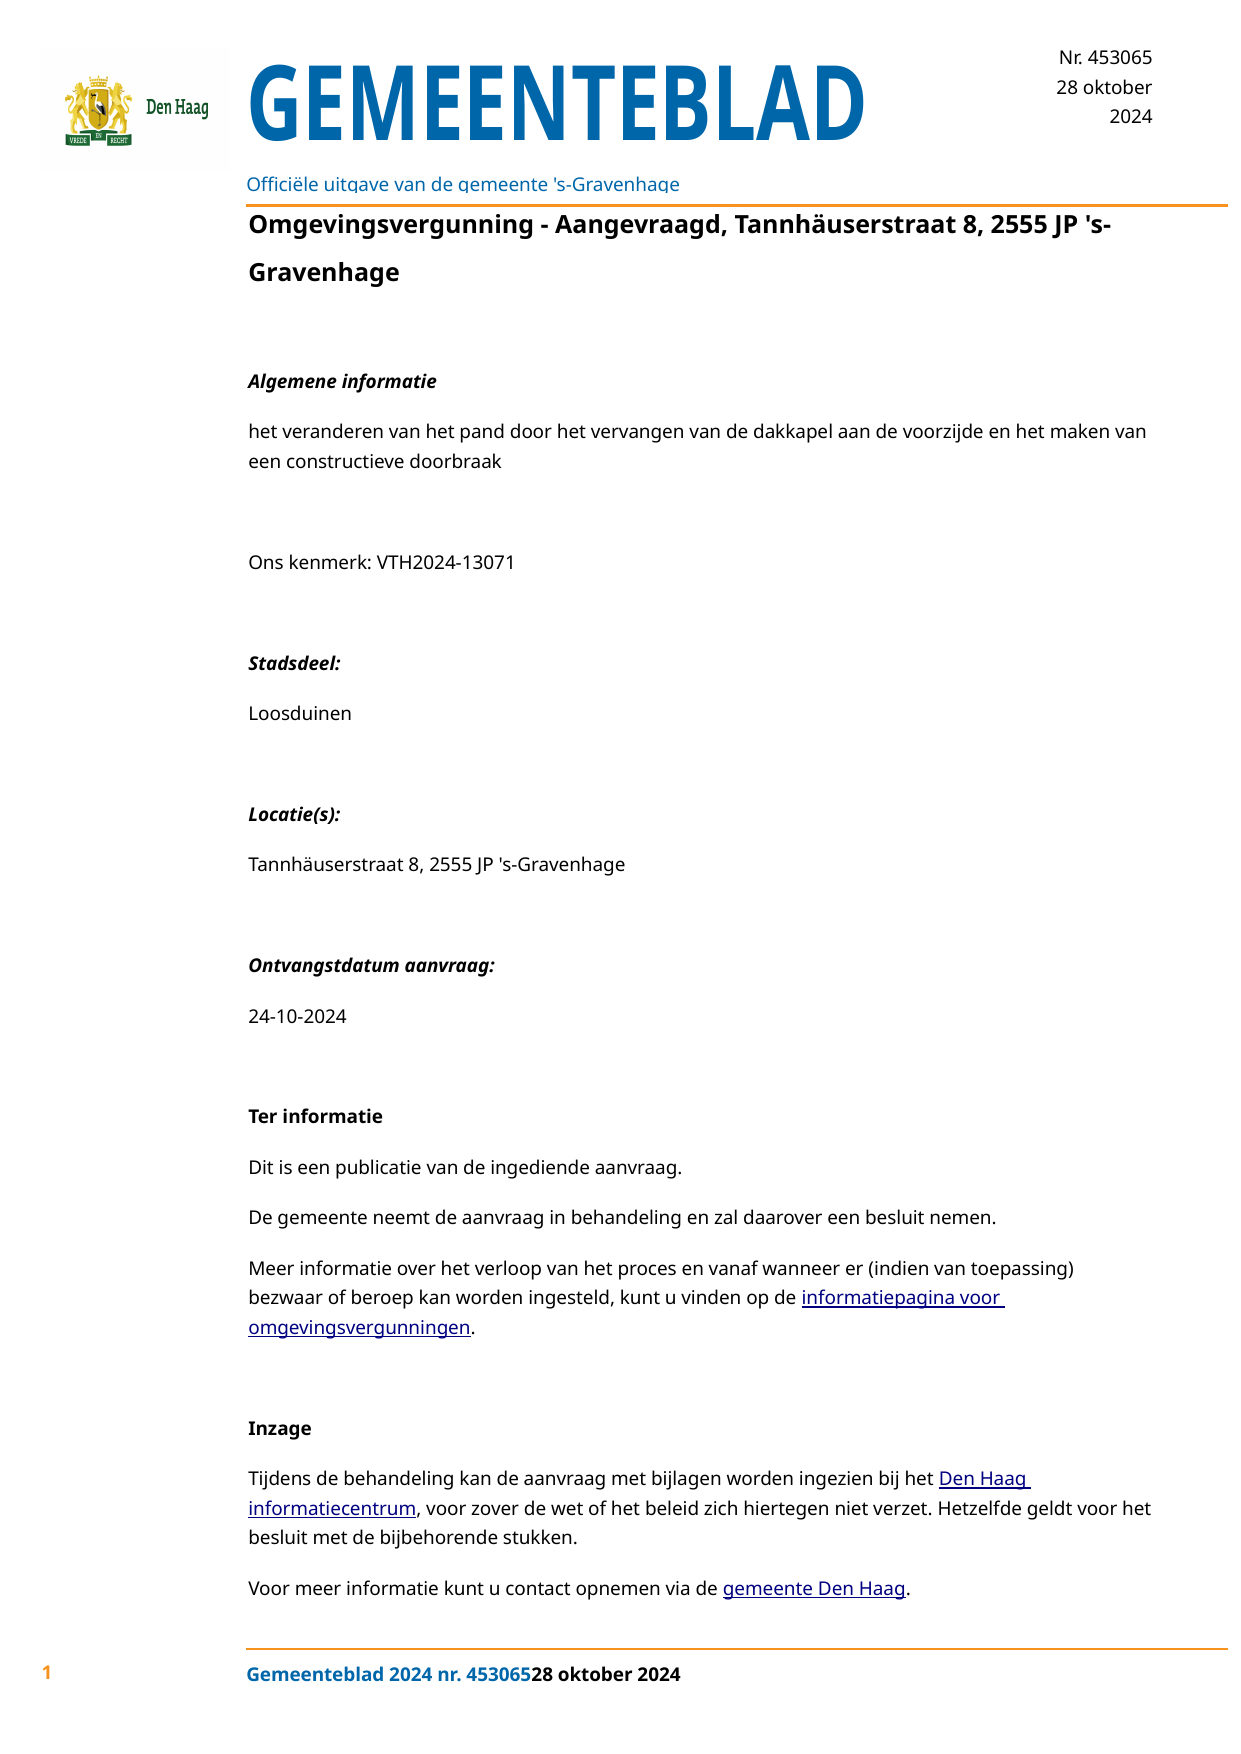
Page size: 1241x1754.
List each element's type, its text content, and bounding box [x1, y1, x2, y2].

text Ter informatie [248, 1104, 1152, 1129]
text Tijdens de behandeling kan de aanvraag met bijlagen worden ingezien bij het Den Haag informatiecentrum, voor zover de wet of het beleid zich hiertegen niet verzet. Hetzelfde geldt voor het besluit met de bijbehorende stukken. [248, 1465, 1152, 1550]
text Ontvangstdatum aanvraag: [248, 952, 1152, 978]
picture [41, 47, 231, 172]
text Meer informatie over het verloop van het proces en vanaf wanneer er (indien van toepassing) bezwaar of beroep kan worden ingesteld, kunt u vinden op de informatiepagina voor omgevingsvergunningen. [248, 1255, 1152, 1340]
text Locatie(s): [248, 801, 1152, 827]
text Loosduinen [248, 700, 1152, 726]
text De gemeente neemt de aanvraag in behandeling en zal daarover een besluit nemen. [248, 1204, 1152, 1230]
text Tannhäuserstraat 8, 2555 JP 's-Gravenhage [248, 852, 1152, 877]
text Dit is een publicatie van de ingediende aanvraag. [248, 1154, 1152, 1180]
text Voor meer informatie kunt u contact opnemen via de gemeente Den Haag. [248, 1575, 1152, 1601]
text Algemene informatie [248, 368, 1152, 394]
text Stadsdeel: [248, 650, 1152, 676]
text Inzage [248, 1415, 1152, 1441]
text 24-10-2024 [248, 1003, 1152, 1029]
text het veranderen van het pand door het vervangen van de dakkapel aan de voorzijde en het maken van een constructieve doorbraak [248, 419, 1152, 474]
text Ons kenmerk: VTH2024-13071 [248, 549, 1152, 575]
text Omgevingsvergunning - Aangevraagd, Tannhäuserstraat 8, 2555 JP 's-Gravenhage [248, 207, 1152, 288]
